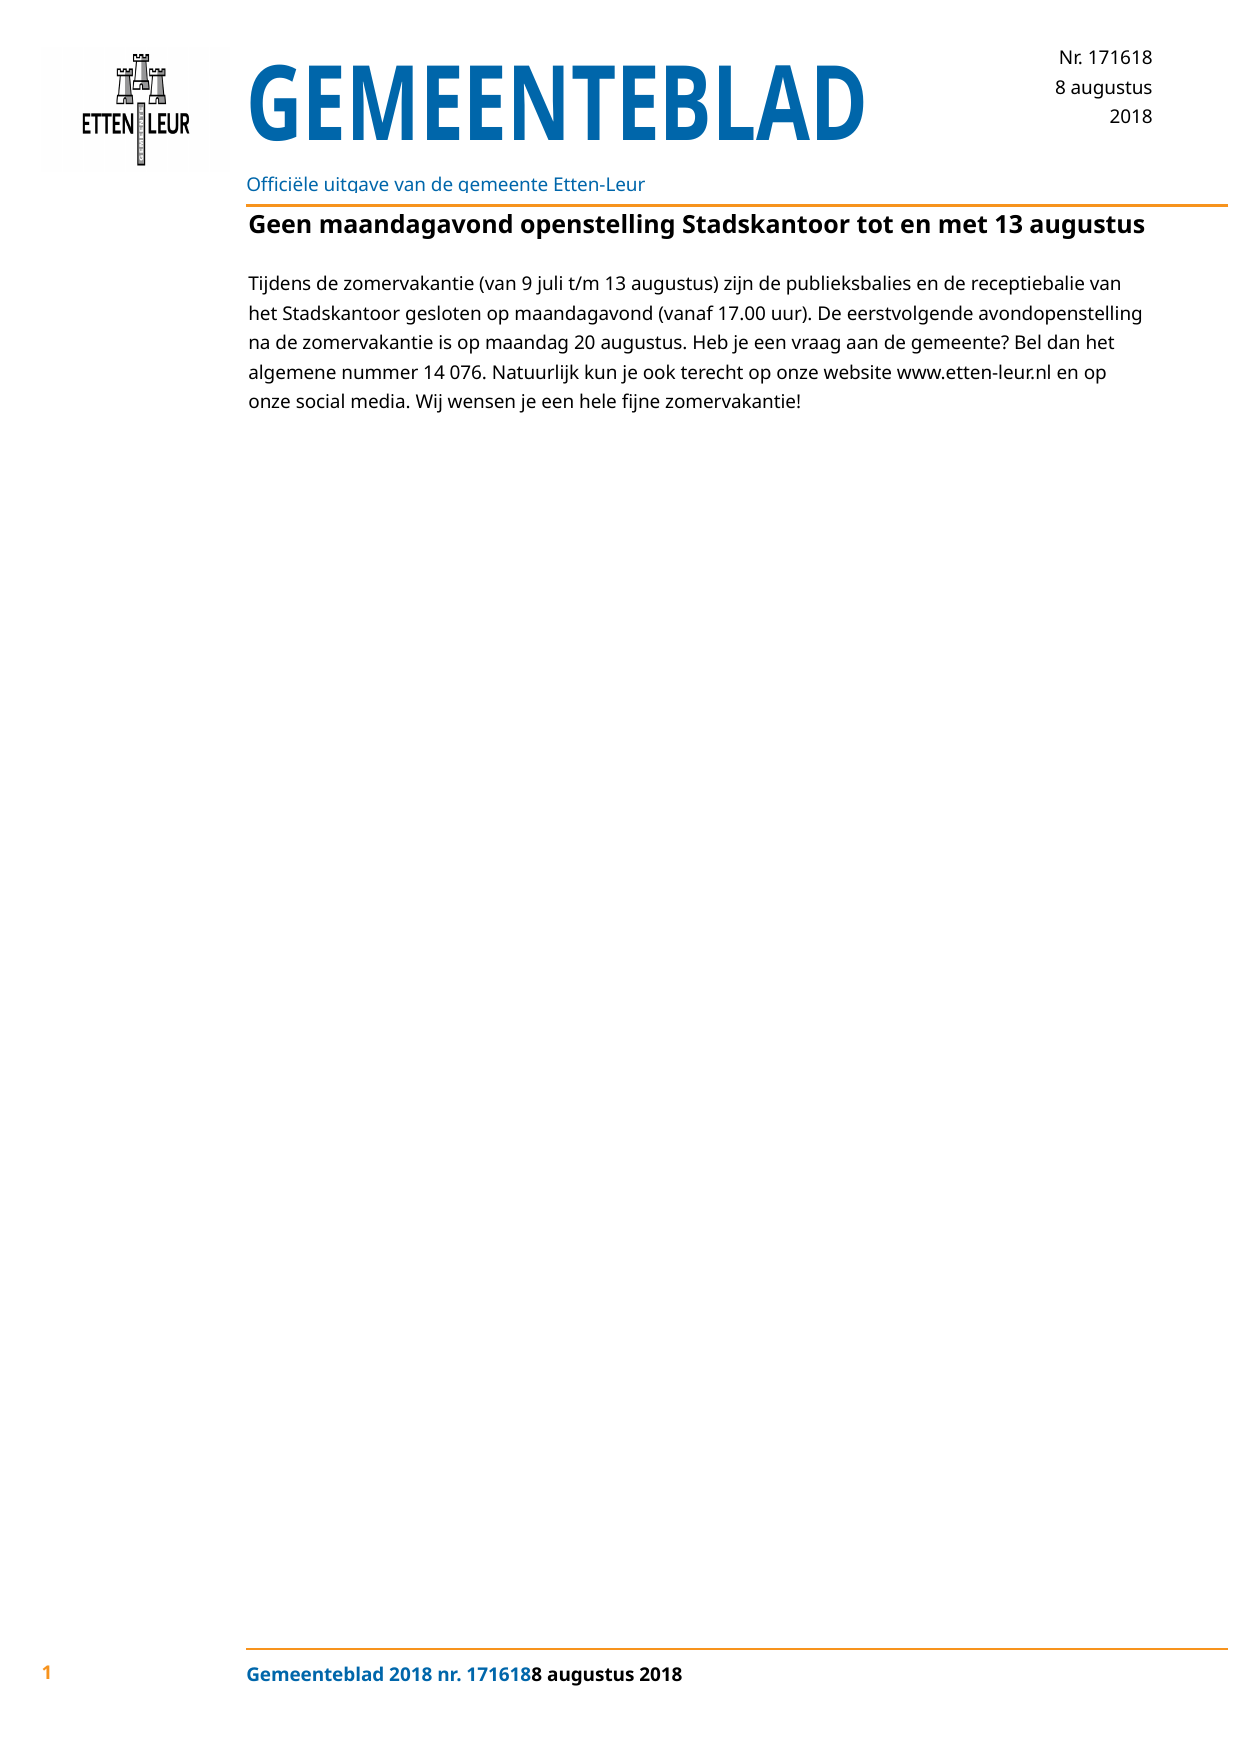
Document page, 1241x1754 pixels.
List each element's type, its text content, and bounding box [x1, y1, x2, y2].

text Geen maandagavond openstelling Stadskantoor tot en met 13 augustus [248, 207, 1152, 241]
picture [41, 47, 231, 172]
text Tijdens de zomervakantie (van 9 juli t/m 13 augustus) zijn de publieksbalies en de receptiebalie van het Stadskantoor gesloten op maandagavond (vanaf 17.00 uur). De eerstvolgende avondopenstelling na de zomervakantie is op maandag 20 augustus. Heb je een vraag aan de gemeente? Bel dan het algemene nummer 14 076. Natuurlijk kun je ook terecht op onze website www.etten-leur.nl en op onze social media. Wij wensen je een hele fijne zomervakantie! [248, 270, 1152, 414]
